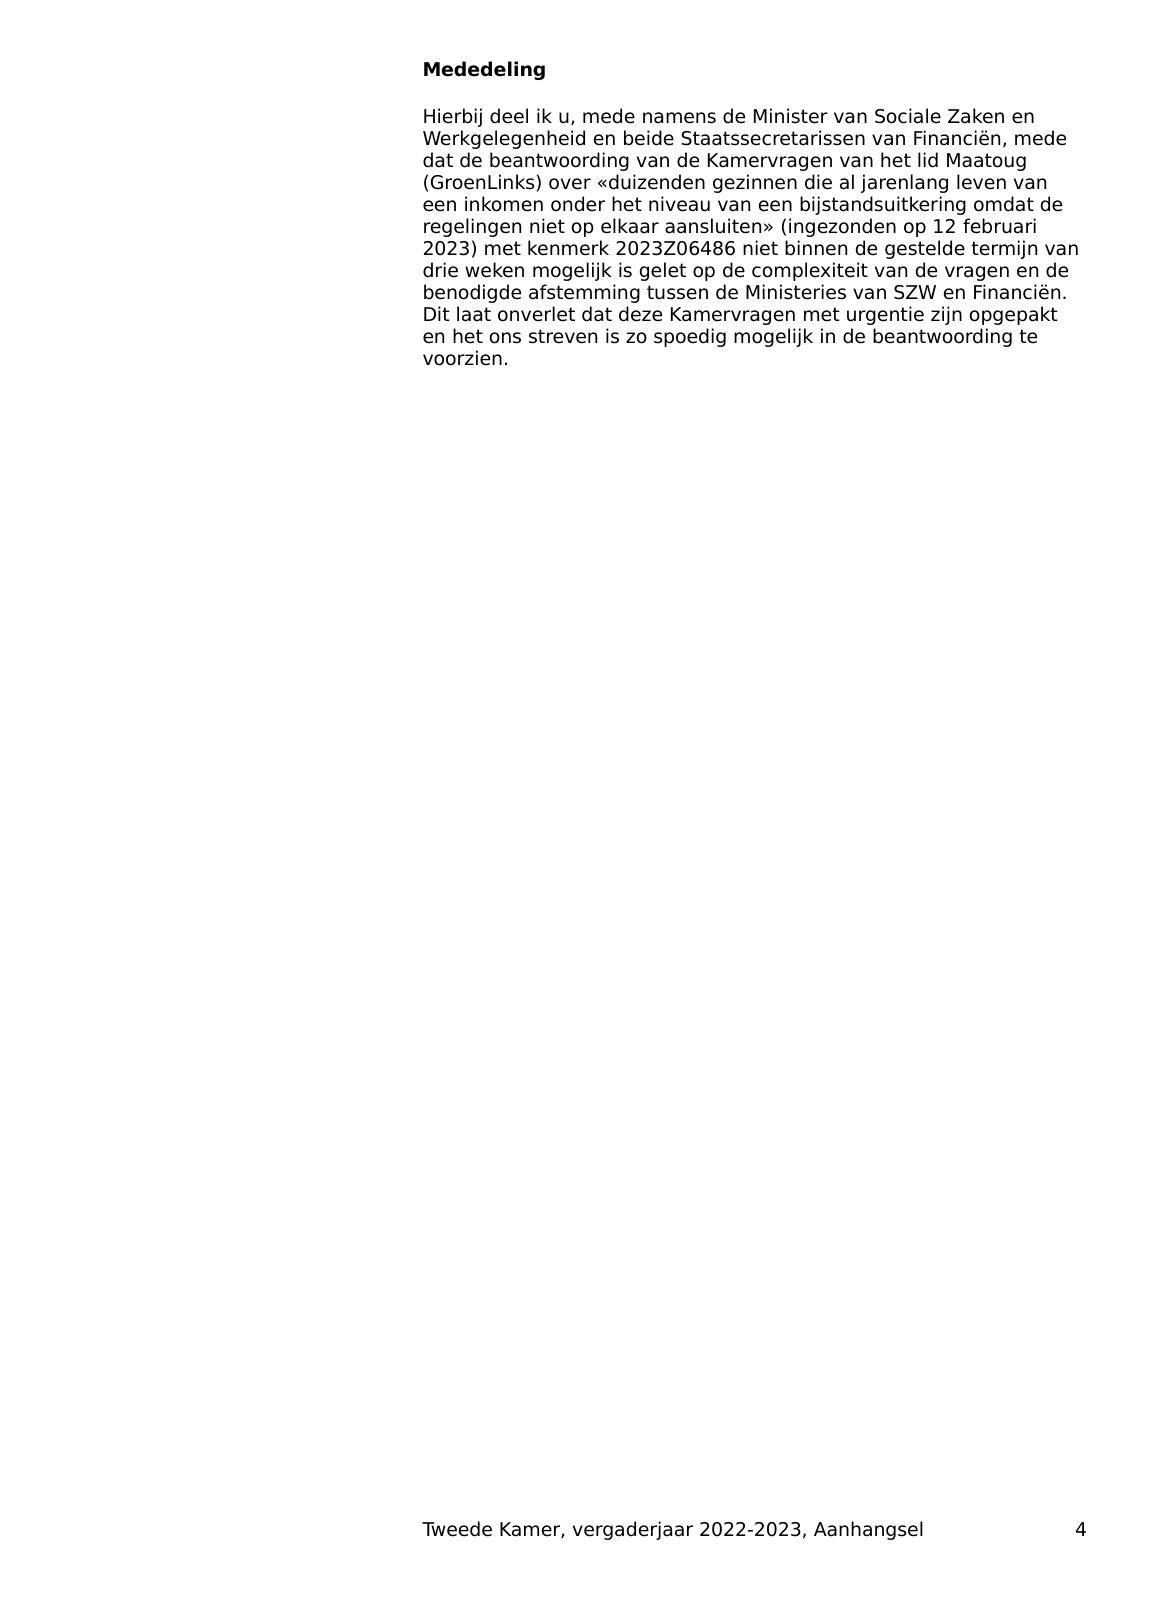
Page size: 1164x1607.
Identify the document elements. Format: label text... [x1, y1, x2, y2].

text Hierbij deel ik u, mede namens de Minister van Sociale Zaken en Werkgelegenheid en beide Staatssecretarissen van Financiën, mede dat de beantwoording van de Kamervragen van het lid Maatoug (GroenLinks) over «duizenden gezinnen die al jarenlang leven van een inkomen onder het niveau van een bijstandsuitkering omdat de regelingen niet op elkaar aansluiten» (ingezonden op 12 februari 2023) met kenmerk 2023Z06486 niet binnen de gestelde termijn van drie weken mogelijk is gelet op de complexiteit van de vragen en de benodigde afstemming tussen de Ministeries van SZW en Financiën. Dit laat onverlet dat deze Kamervragen met urgentie zijn opgepakt en het ons streven is zo spoedig mogelijk in de beantwoording te voorzien. [422, 106, 1087, 370]
subtitle Mededeling [422, 59, 1087, 81]
